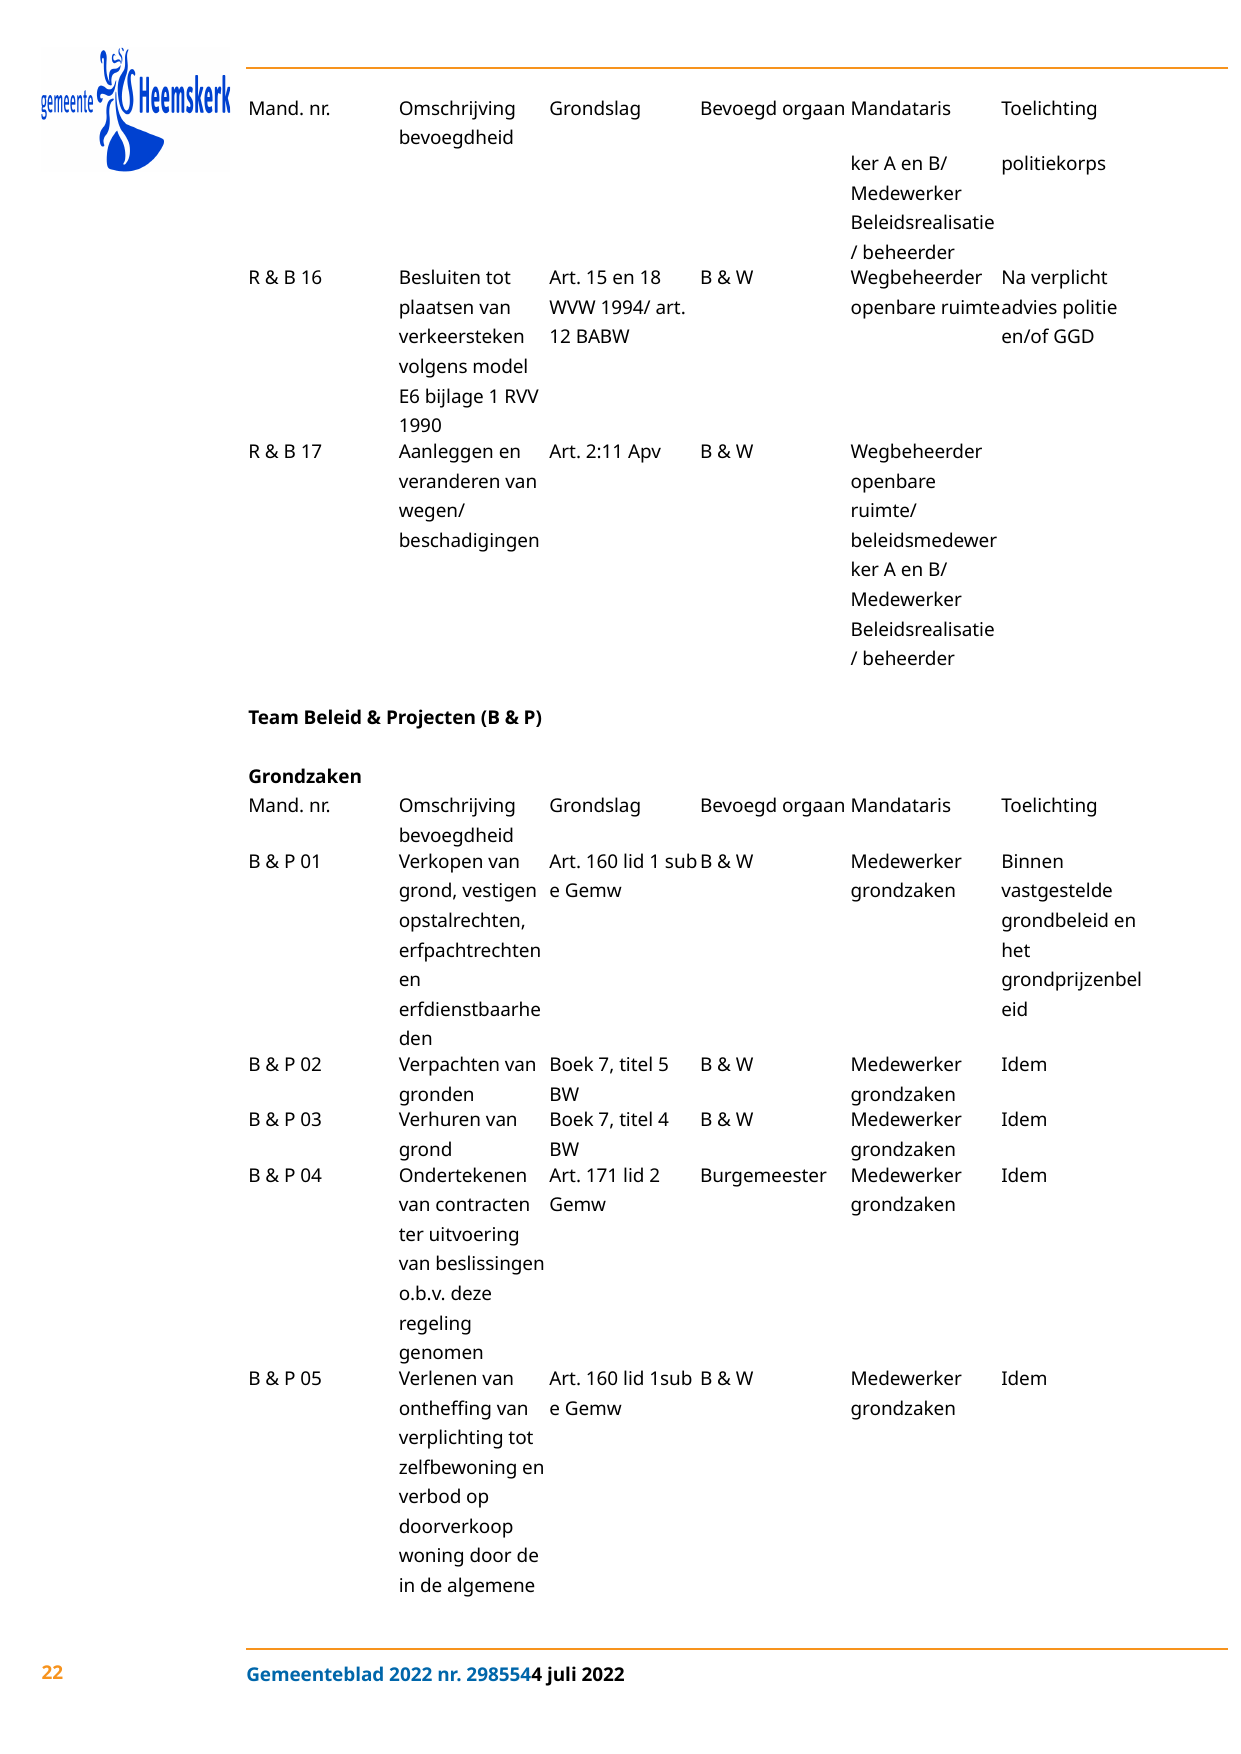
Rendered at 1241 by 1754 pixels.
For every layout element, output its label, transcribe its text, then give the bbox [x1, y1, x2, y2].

table_cell Besluiten tot plaatsen van verkeersteken volgens model E6 bijlage 1 RVV 1990 [399, 265, 549, 438]
table_cell B & W [700, 1107, 850, 1162]
table_cell Idem [1001, 1107, 1152, 1162]
table_cell Binnen vastgestelde grondbeleid en het grondprijzenbeleid [1001, 848, 1152, 1051]
table_cell R & B 16 [248, 265, 398, 438]
table_cell B & W [700, 1051, 850, 1107]
table_cell Verlenen van ontheffing van verplichting tot zelfbewoning en verbod op doorverkoop woning door de in de algemene [399, 1365, 549, 1598]
table_header Mand. nr. [248, 793, 398, 848]
table_header Omschrijving bevoegdheid [399, 793, 549, 848]
table_cell B & W [700, 1365, 850, 1598]
table_cell Wegbeheerder openbare ruimte [850, 265, 1001, 438]
table_cell Wegbeheerder openbare ruimte/ beleidsmedewerker A en B/ Medewerker Beleidsrealisatie/ beheerder [850, 438, 1001, 671]
table_cell Boek 7, titel 5 BW [549, 1051, 700, 1107]
table_cell [1001, 438, 1152, 671]
table_cell Art. 160 lid 1sub e Gemw [549, 1365, 700, 1598]
table_cell B & P 03 [248, 1107, 398, 1162]
table_cell ker A en B/ Medewerker Beleidsrealisatie/ beheerder [850, 150, 1001, 264]
table_header Grondslag [549, 95, 700, 150]
table_header Toelichting [1001, 95, 1152, 150]
table_cell Verpachten van gronden [399, 1051, 549, 1107]
table_cell Medewerker grondzaken [850, 1162, 1001, 1365]
table_cell Art. 15 en 18 WVW 1994/ art. 12 BABW [549, 265, 700, 438]
table_header Mand. nr. [248, 95, 398, 150]
table_cell Na verplicht advies politie en/of GGD [1001, 265, 1152, 438]
table_cell Medewerker grondzaken [850, 1051, 1001, 1107]
text Grondzaken [248, 763, 1152, 789]
text Team Beleid & Projecten (B & P) [248, 704, 1152, 729]
table_cell [549, 150, 700, 264]
table_header Omschrijving bevoegdheid [399, 95, 549, 150]
table_cell Idem [1001, 1051, 1152, 1107]
table_cell Medewerker grondzaken [850, 1107, 1001, 1162]
table_header Grondslag [549, 793, 700, 848]
table_cell [399, 150, 549, 264]
table_cell B & P 01 [248, 848, 398, 1051]
table_cell Aanleggen en veranderen van wegen/ beschadigingen [399, 438, 549, 671]
table_cell Art. 2:11 Apv [549, 438, 700, 671]
table_cell [248, 150, 398, 264]
table_cell B & P 05 [248, 1365, 398, 1598]
picture [41, 47, 231, 172]
table_cell Idem [1001, 1365, 1152, 1598]
table_cell Boek 7, titel 4 BW [549, 1107, 700, 1162]
table_cell Art. 171 lid 2 Gemw [549, 1162, 700, 1365]
table_cell [700, 150, 850, 264]
table_cell B & W [700, 265, 850, 438]
table_cell R & B 17 [248, 438, 398, 671]
table_cell Medewerker grondzaken [850, 848, 1001, 1051]
table_cell Ondertekenen van contracten ter uitvoering van beslissingen o.b.v. deze regeling genomen [399, 1162, 549, 1365]
table_header Bevoegd orgaan [700, 793, 850, 848]
table_cell B & P 04 [248, 1162, 398, 1365]
table_header Mandataris [850, 95, 1001, 150]
table_cell Art. 160 lid 1 sub e Gemw [549, 848, 700, 1051]
table_cell Verkopen van grond, vestigen opstalrechten, erfpachtrechten en erfdienstbaarheden [399, 848, 549, 1051]
table_cell Idem [1001, 1162, 1152, 1365]
table_cell Burgemeester [700, 1162, 850, 1365]
table_header Mandataris [850, 793, 1001, 848]
table_cell B & W [700, 438, 850, 671]
table_header Bevoegd orgaan [700, 95, 850, 150]
table_cell B & W [700, 848, 850, 1051]
table_cell Medewerker grondzaken [850, 1365, 1001, 1598]
table_cell politiekorps [1001, 150, 1152, 264]
table_cell Verhuren van grond [399, 1107, 549, 1162]
table_header Toelichting [1001, 793, 1152, 848]
table_cell B & P 02 [248, 1051, 398, 1107]
